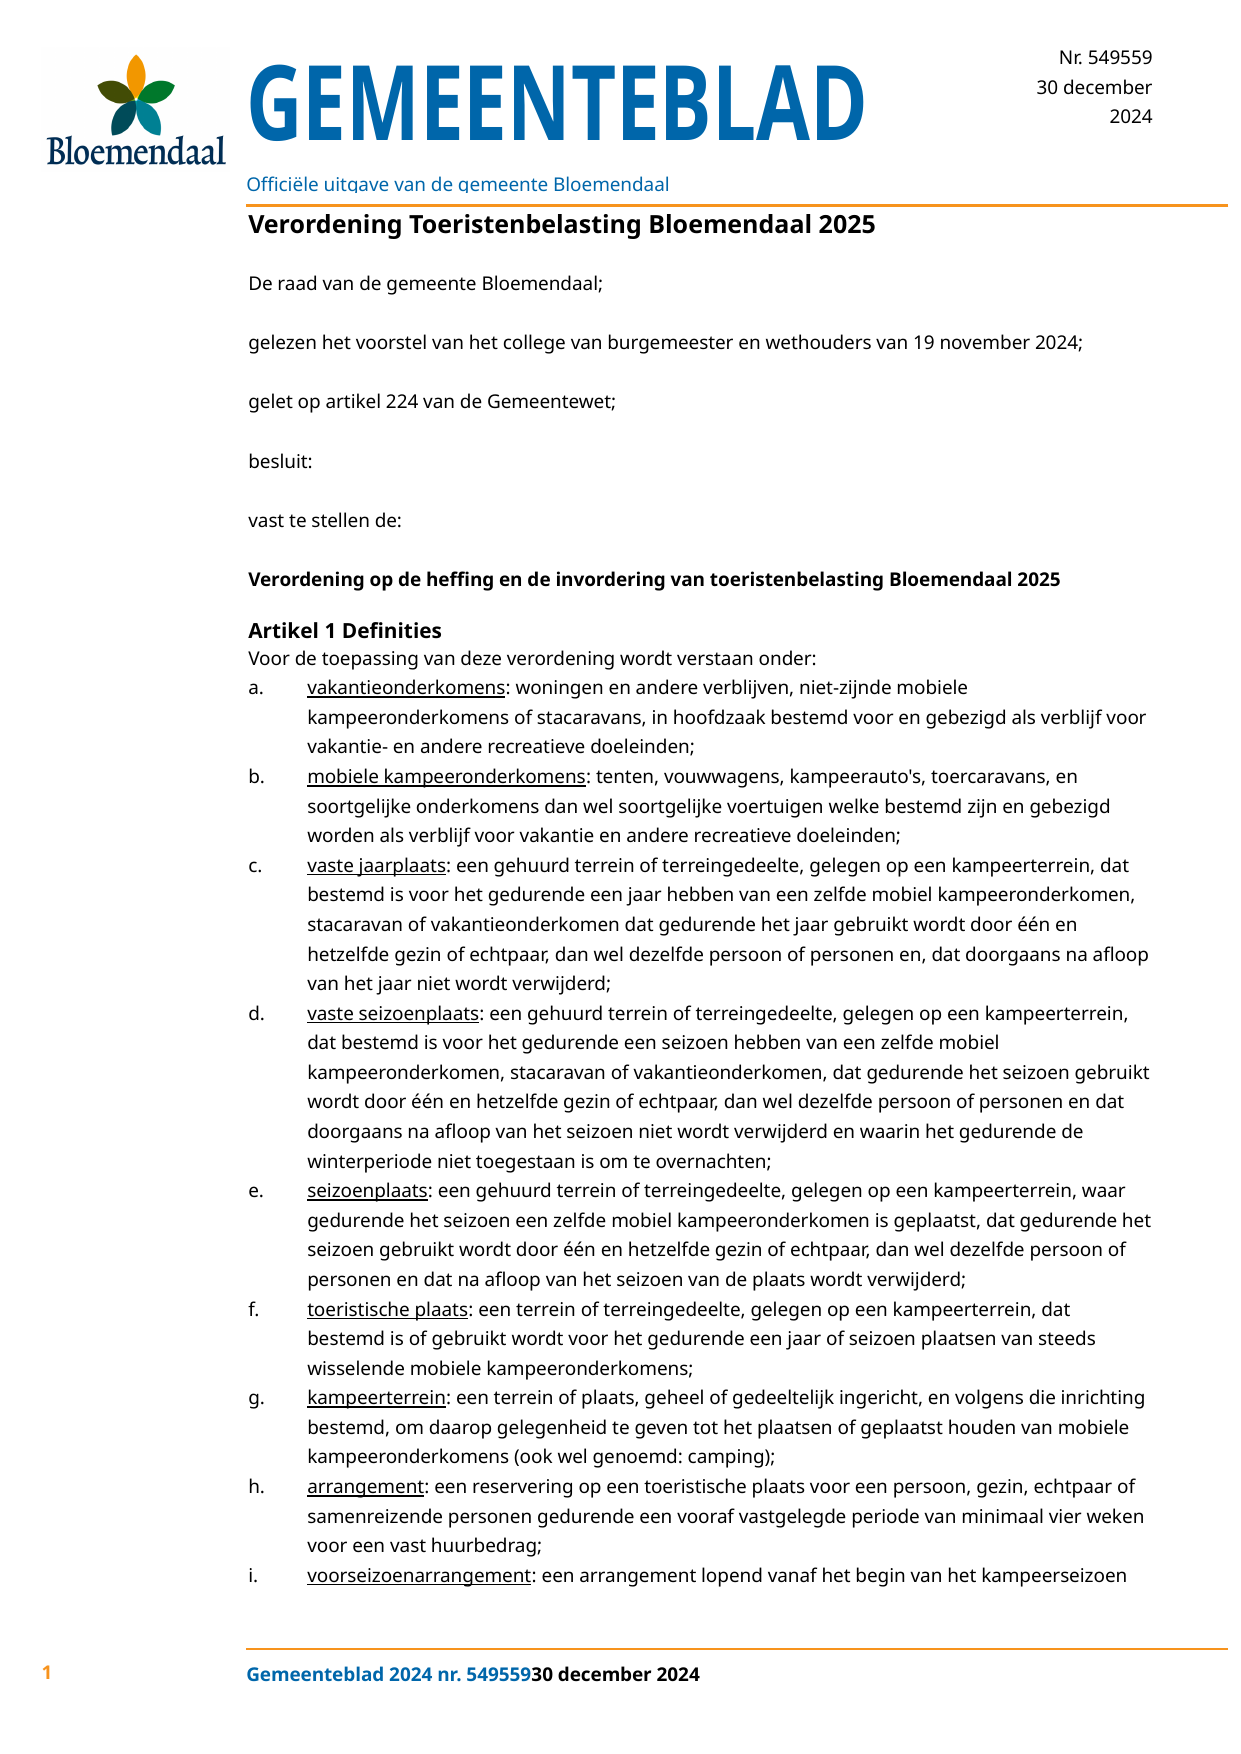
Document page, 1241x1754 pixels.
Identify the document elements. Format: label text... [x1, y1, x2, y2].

list kampeerterrein: een terrein of plaats, geheel of gedeeltelijk ingericht, en volgens die inrichting bestemd, om daarop gelegenheid te geven tot het plaatsen of geplaatst houden van mobiele kampeeronderkomens (ook wel genoemd: camping); [248, 1384, 1152, 1469]
text Verordening Toeristenbelasting Bloemendaal 2025 [248, 207, 1152, 241]
list vaste jaarplaats: een gehuurd terrein of terreingedeelte, gelegen op een kampeerterrein, dat bestemd is voor het gedurende een jaar hebben van een zelfde mobiel kampeeronderkomen, stacaravan of vakantieonderkomen dat gedurende het jaar gebruikt wordt door één en hetzelfde gezin of echtpaar, dan wel dezelfde persoon of personen en, dat doorgaans na afloop van het jaar niet wordt verwijderd; [248, 852, 1152, 996]
list toeristische plaats: een terrein of terreingedeelte, gelegen op een kampeerterrein, dat bestemd is of gebruikt wordt voor het gedurende een jaar of seizoen plaatsen van steeds wisselende mobiele kampeeronderkomens; [248, 1296, 1152, 1381]
text Voor de toepassing van deze verordening wordt verstaan onder: [248, 645, 1152, 671]
list vaste seizoenplaats: een gehuurd terrein of terreingedeelte, gelegen op een kampeerterrein, dat bestemd is voor het gedurende een seizoen hebben van een zelfde mobiel kampeeronderkomen, stacaravan of vakantieonderkomen, dat gedurende het seizoen gebruikt wordt door één en hetzelfde gezin of echtpaar, dan wel dezelfde persoon of personen en dat doorgaans na afloop van het seizoen niet wordt verwijderd en waarin het gedurende de winterperiode niet toegestaan is om te overnachten; [248, 1000, 1152, 1174]
list voorseizoenarrangement: een arrangement lopend vanaf het begin van het kampeerseizoen [248, 1562, 1152, 1588]
list vakantieonderkomens: woningen en andere verblijven, niet-zijnde mobiele kampeeronderkomens of stacaravans, in hoofdzaak bestemd voor en gebezigd als verblijf voor vakantie- en andere recreatieve doeleinden; [248, 674, 1152, 759]
text De raad van de gemeente Bloemendaal; [248, 270, 1152, 296]
list seizoenplaats: een gehuurd terrein of terreingedeelte, gelegen op een kampeerterrein, waar gedurende het seizoen een zelfde mobiel kampeeronderkomen is geplaatst, dat gedurende het seizoen gebruikt wordt door één en hetzelfde gezin of echtpaar, dan wel dezelfde persoon of personen en dat na afloop van het seizoen van de plaats wordt verwijderd; [248, 1177, 1152, 1292]
text besluit: [248, 448, 1152, 473]
text gelet op artikel 224 van de Gemeentewet; [248, 389, 1152, 414]
list arrangement: een reservering op een toeristische plaats voor een persoon, gezin, echtpaar of samenreizende personen gedurende een vooraf vastgelegde periode van minimaal vier weken voor een vast huurbedrag; [248, 1473, 1152, 1558]
text gelezen het voorstel van het college van burgemeester en wethouders van 19 november 2024; [248, 329, 1152, 355]
text Verordening op de heffing en de invordering van toeristenbelasting Bloemendaal 2025 [248, 566, 1152, 592]
text Artikel 1 Definities [248, 617, 1152, 645]
text vast te stellen de: [248, 507, 1152, 533]
picture [41, 47, 231, 172]
list mobiele kampeeronderkomens: tenten, vouwwagens, kampeerauto's, toercaravans, en soortgelijke onderkomens dan wel soortgelijke voertuigen welke bestemd zijn en gebezigd worden als verblijf voor vakantie en andere recreatieve doeleinden; [248, 763, 1152, 848]
